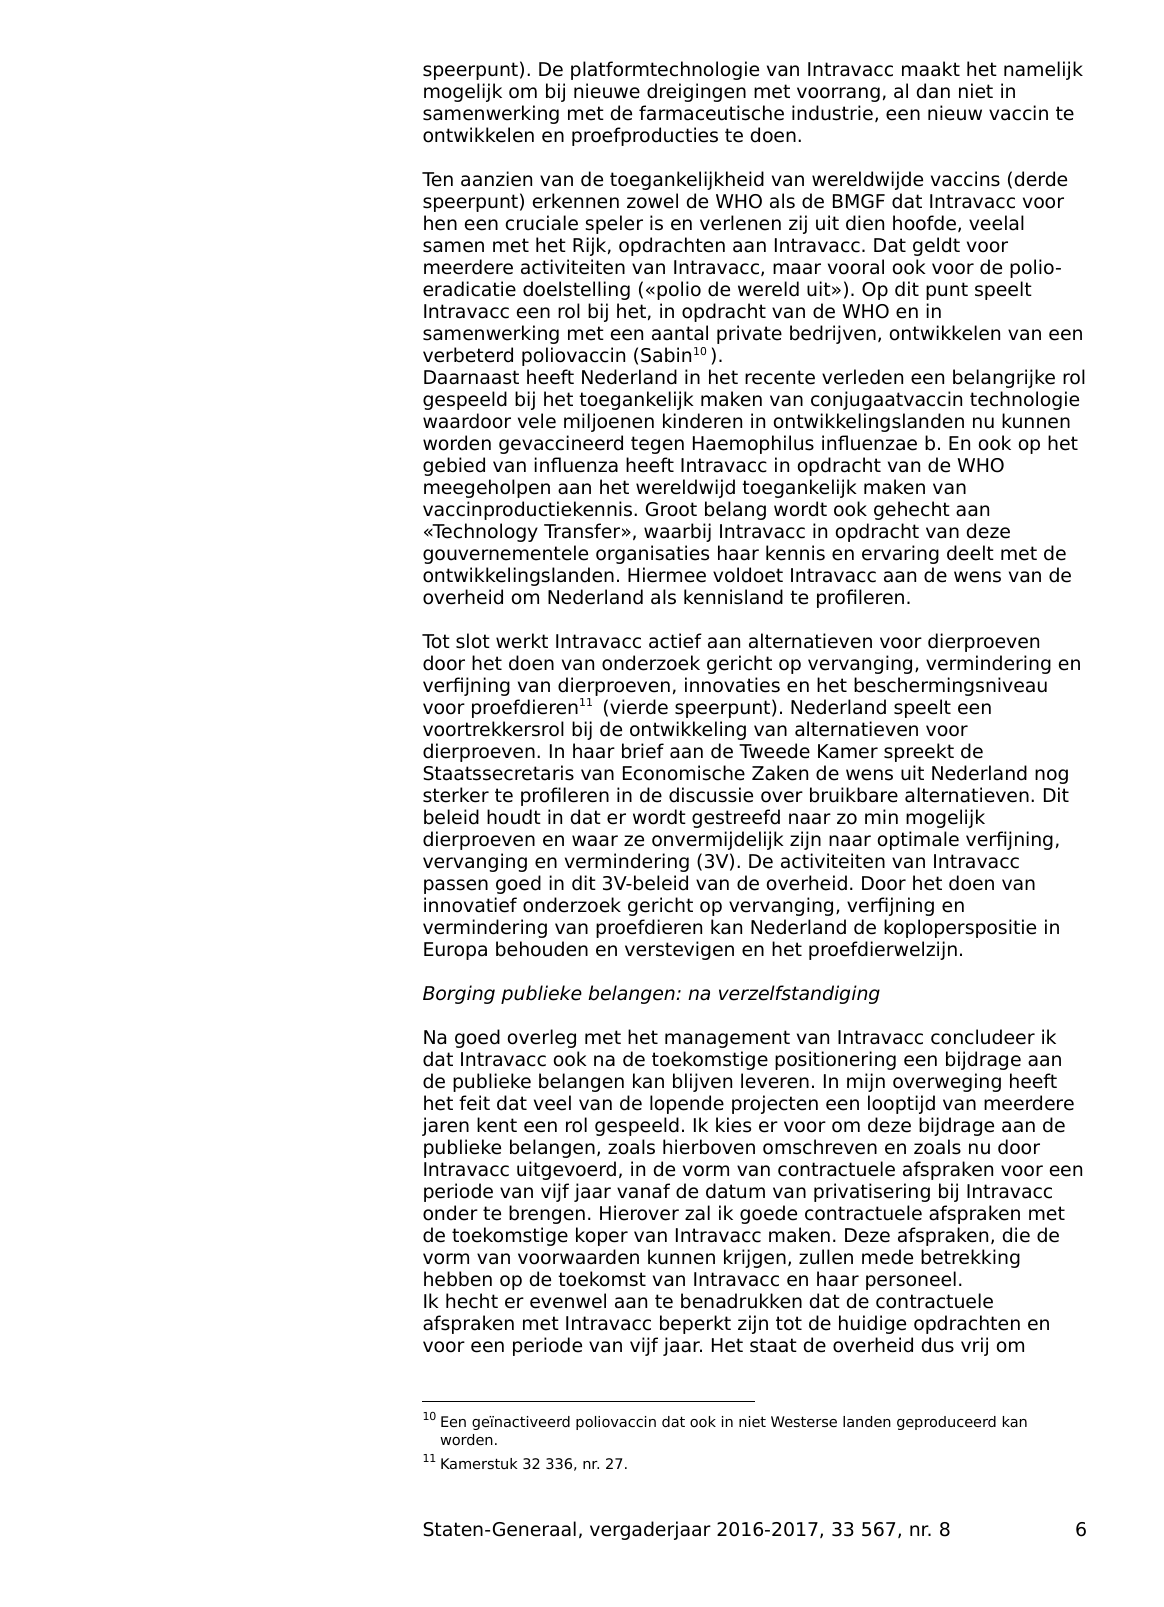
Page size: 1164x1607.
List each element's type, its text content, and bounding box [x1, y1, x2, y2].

text Kamerstuk 32 336, nr. 27. [422, 1452, 1087, 1474]
text Ten aanzien van de toegankelijkheid van wereldwijde vaccins (derde speerpunt) erkennen zowel de WHO als de BMGF dat Intravacc voor hen een cruciale speler is en verlenen zij uit dien hoofde, veelal samen met het Rijk, opdrachten aan Intravacc. Dat geldt voor meerdere activiteiten van Intravacc, maar vooral ook voor de polio-eradicatie doelstelling («polio de wereld uit»). Op dit punt speelt Intravacc een rol bij het, in opdracht van de WHO en in samenwerking met een aantal private bedrijven, ontwikkelen van een verbeterd poliovaccin (Sabin). [422, 169, 1087, 367]
text Tot slot werkt Intravacc actief aan alternatieven voor dierproeven door het doen van onderzoek gericht op vervanging, vermindering en verfijning van dierproeven, innovaties en het beschermingsniveau voor proefdieren (vierde speerpunt). Nederland speelt een voortrekkersrol bij de ontwikkeling van alternatieven voor dierproeven. In haar brief aan de Tweede Kamer spreekt de Staatssecretaris van Economische Zaken de wens uit Nederland nog sterker te profileren in de discussie over bruikbare alternatieven. Dit beleid houdt in dat er wordt gestreefd naar zo min mogelijk dierproeven en waar ze onvermijdelijk zijn naar optimale verfijning, vervanging en vermindering (3V). De activiteiten van Intravacc passen goed in dit 3V-beleid van de overheid. Door het doen van innovatief onderzoek gericht op vervanging, verfijning en vermindering van proefdieren kan Nederland de koploperspositie in Europa behouden en verstevigen en het proefdierwelzijn. [422, 631, 1087, 961]
text speerpunt). De platformtechnologie van Intravacc maakt het namelijk mogelijk om bij nieuwe dreigingen met voorrang, al dan niet in samenwerking met de farmaceutische industrie, een nieuw vaccin te ontwikkelen en proefproducties te doen. [422, 59, 1087, 147]
text Daarnaast heeft Nederland in het recente verleden een belangrijke rol gespeeld bij het toegankelijk maken van conjugaatvaccin technologie waardoor vele miljoenen kinderen in ontwikkelingslanden nu kunnen worden gevaccineerd tegen Haemophilus influenzae b. En ook op het gebied van influenza heeft Intravacc in opdracht van de WHO meegeholpen aan het wereldwijd toegankelijk maken van vaccinproductiekennis. Groot belang wordt ook gehecht aan «Technology Transfer», waarbij Intravacc in opdracht van deze gouvernementele organisaties haar kennis en ervaring deelt met de ontwikkelingslanden. Hiermee voldoet Intravacc aan de wens van de overheid om Nederland als kennisland te profileren. [422, 367, 1087, 609]
subtitle Borging publieke belangen: na verzelfstandiging [422, 983, 1087, 1005]
text Een geïnactiveerd poliovaccin dat ook in niet Westerse landen geproduceerd kan worden. [422, 1410, 1087, 1449]
text Ik hecht er evenwel aan te benadrukken dat de contractuele afspraken met Intravacc beperkt zijn tot de huidige opdrachten en voor een periode van vijf jaar. Het staat de overheid dus vrij om [422, 1291, 1087, 1357]
text Na goed overleg met het management van Intravacc concludeer ik dat Intravacc ook na de toekomstige positionering een bijdrage aan de publieke belangen kan blijven leveren. In mijn overweging heeft het feit dat veel van de lopende projecten een looptijd van meerdere jaren kent een rol gespeeld. Ik kies er voor om deze bijdrage aan de publieke belangen, zoals hierboven omschreven en zoals nu door Intravacc uitgevoerd, in de vorm van contractuele afspraken voor een periode van vijf jaar vanaf de datum van privatisering bij Intravacc onder te brengen. Hierover zal ik goede contractuele afspraken met de toekomstige koper van Intravacc maken. Deze afspraken, die de vorm van voorwaarden kunnen krijgen, zullen mede betrekking hebben op de toekomst van Intravacc en haar personeel. [422, 1027, 1087, 1291]
